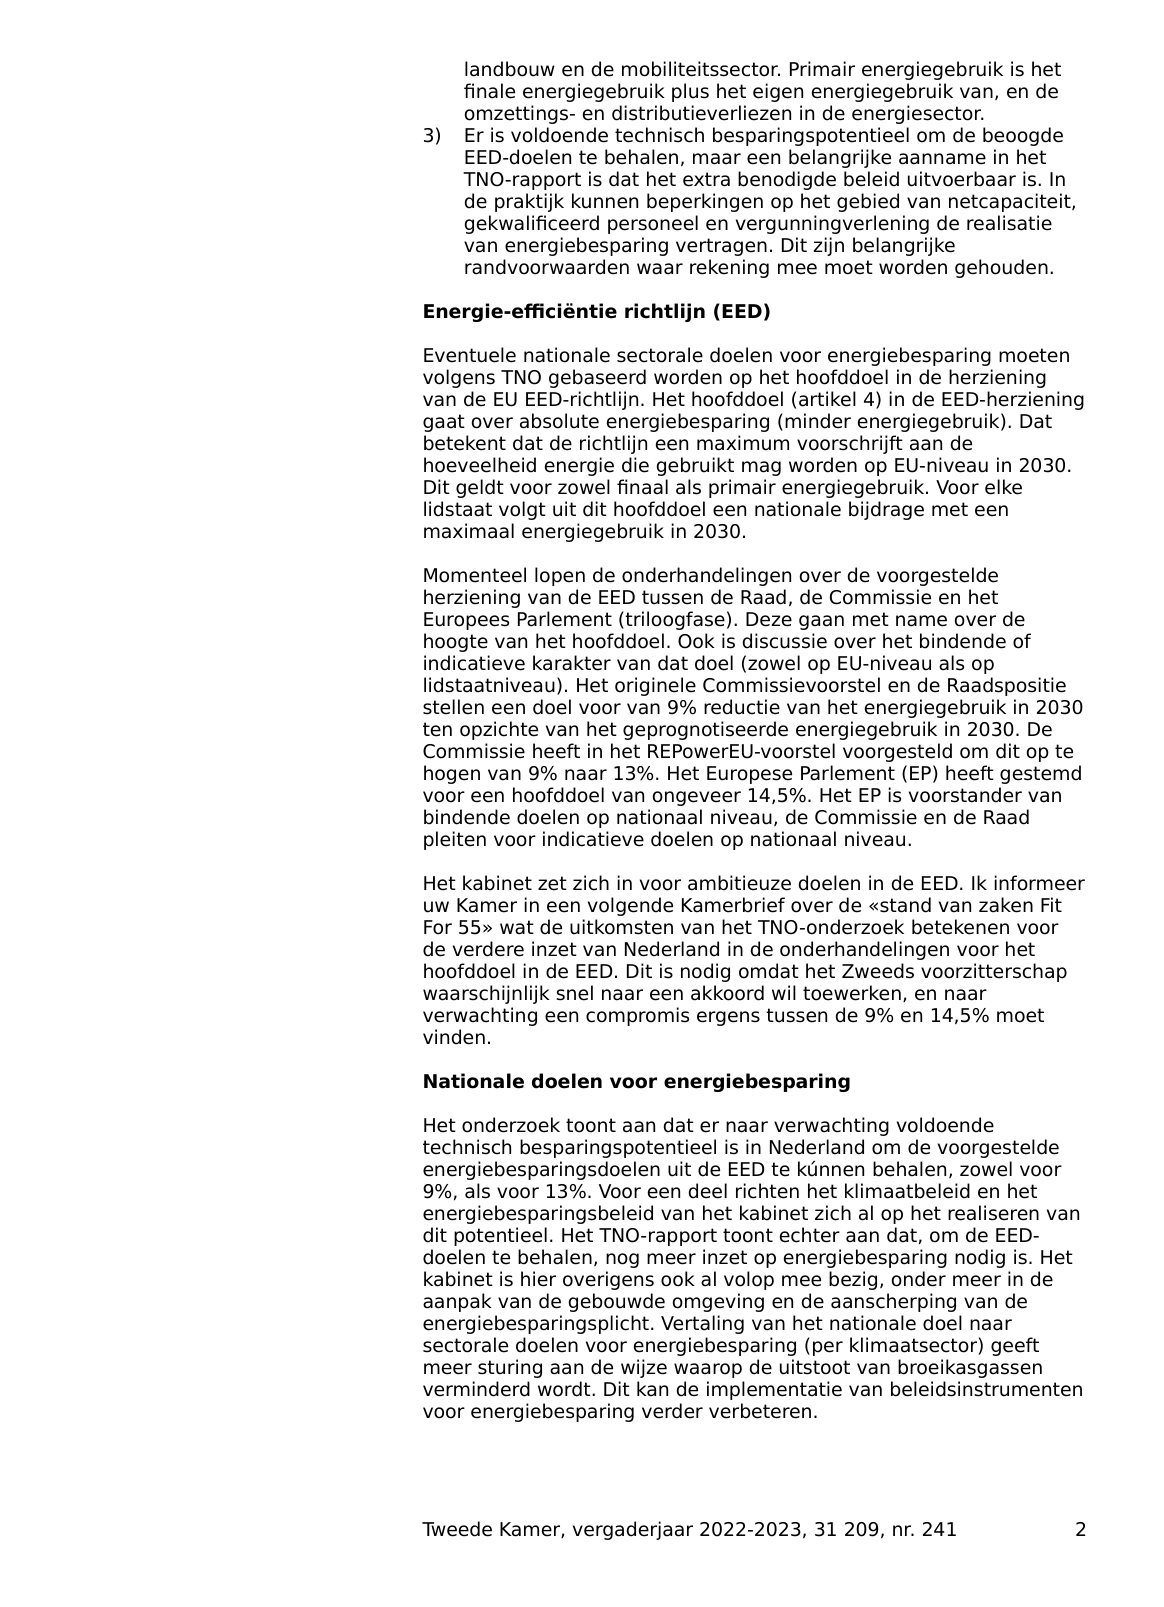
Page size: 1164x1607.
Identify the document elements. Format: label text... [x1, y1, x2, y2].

text landbouw en de mobiliteitssector. Primair energiegebruik is het finale energiegebruik plus het eigen energiegebruik van, en de omzettings- en distributieverliezen in de energiesector. [422, 59, 1087, 125]
subtitle Nationale doelen voor energiebesparing [422, 1071, 1087, 1093]
subtitle Energie-efficiëntie richtlijn (EED) [422, 301, 1087, 323]
text Eventuele nationale sectorale doelen voor energiebesparing moeten volgens TNO gebaseerd worden op het hoofddoel in de herziening van de EU EED-richtlijn. Het hoofddoel (artikel 4) in de EED-herziening gaat over absolute energiebesparing (minder energiegebruik). Dat betekent dat de richtlijn een maximum voorschrijft aan de hoeveelheid energie die gebruikt mag worden op EU-niveau in 2030. Dit geldt voor zowel finaal als primair energiegebruik. Voor elke lidstaat volgt uit dit hoofddoel een nationale bijdrage met een maximaal energiegebruik in 2030. [422, 345, 1087, 543]
text Het onderzoek toont aan dat er naar verwachting voldoende technisch besparingspotentieel is in Nederland om de voorgestelde energiebesparingsdoelen uit de EED te kúnnen behalen, zowel voor 9%, als voor 13%. Voor een deel richten het klimaatbeleid en het energiebesparingsbeleid van het kabinet zich al op het realiseren van dit potentieel. Het TNO-rapport toont echter aan dat, om de EED-doelen te behalen, nog meer inzet op energiebesparing nodig is. Het kabinet is hier overigens ook al volop mee bezig, onder meer in de aanpak van de gebouwde omgeving en de aanscherping van de energiebesparingsplicht. Vertaling van het nationale doel naar sectorale doelen voor energiebesparing (per klimaatsector) geeft meer sturing aan de wijze waarop de uitstoot van broeikasgassen verminderd wordt. Dit kan de implementatie van beleidsinstrumenten voor energiebesparing verder verbeteren. [422, 1115, 1087, 1423]
text 3) Er is voldoende technisch besparingspotentieel om de beoogde EED-doelen te behalen, maar een belangrijke aanname in het TNO-rapport is dat het extra benodigde beleid uitvoerbaar is. In de praktijk kunnen beperkingen op het gebied van netcapaciteit, gekwalificeerd personeel en vergunningverlening de realisatie van energiebesparing vertragen. Dit zijn belangrijke randvoorwaarden waar rekening mee moet worden gehouden. [422, 125, 1087, 279]
text Het kabinet zet zich in voor ambitieuze doelen in de EED. Ik informeer uw Kamer in een volgende Kamerbrief over de «stand van zaken Fit For 55» wat de uitkomsten van het TNO-onderzoek betekenen voor de verdere inzet van Nederland in de onderhandelingen voor het hoofddoel in de EED. Dit is nodig omdat het Zweeds voorzitterschap waarschijnlijk snel naar een akkoord wil toewerken, en naar verwachting een compromis ergens tussen de 9% en 14,5% moet vinden. [422, 873, 1087, 1049]
text Momenteel lopen de onderhandelingen over de voorgestelde herziening van de EED tussen de Raad, de Commissie en het Europees Parlement (triloogfase). Deze gaan met name over de hoogte van het hoofddoel. Ook is discussie over het bindende of indicatieve karakter van dat doel (zowel op EU-niveau als op lidstaatniveau). Het originele Commissievoorstel en de Raadspositie stellen een doel voor van 9% reductie van het energiegebruik in 2030 ten opzichte van het geprognotiseerde energiegebruik in 2030. De Commissie heeft in het REPowerEU-voorstel voorgesteld om dit op te hogen van 9% naar 13%. Het Europese Parlement (EP) heeft gestemd voor een hoofddoel van ongeveer 14,5%. Het EP is voorstander van bindende doelen op nationaal niveau, de Commissie en de Raad pleiten voor indicatieve doelen op nationaal niveau. [422, 565, 1087, 851]
